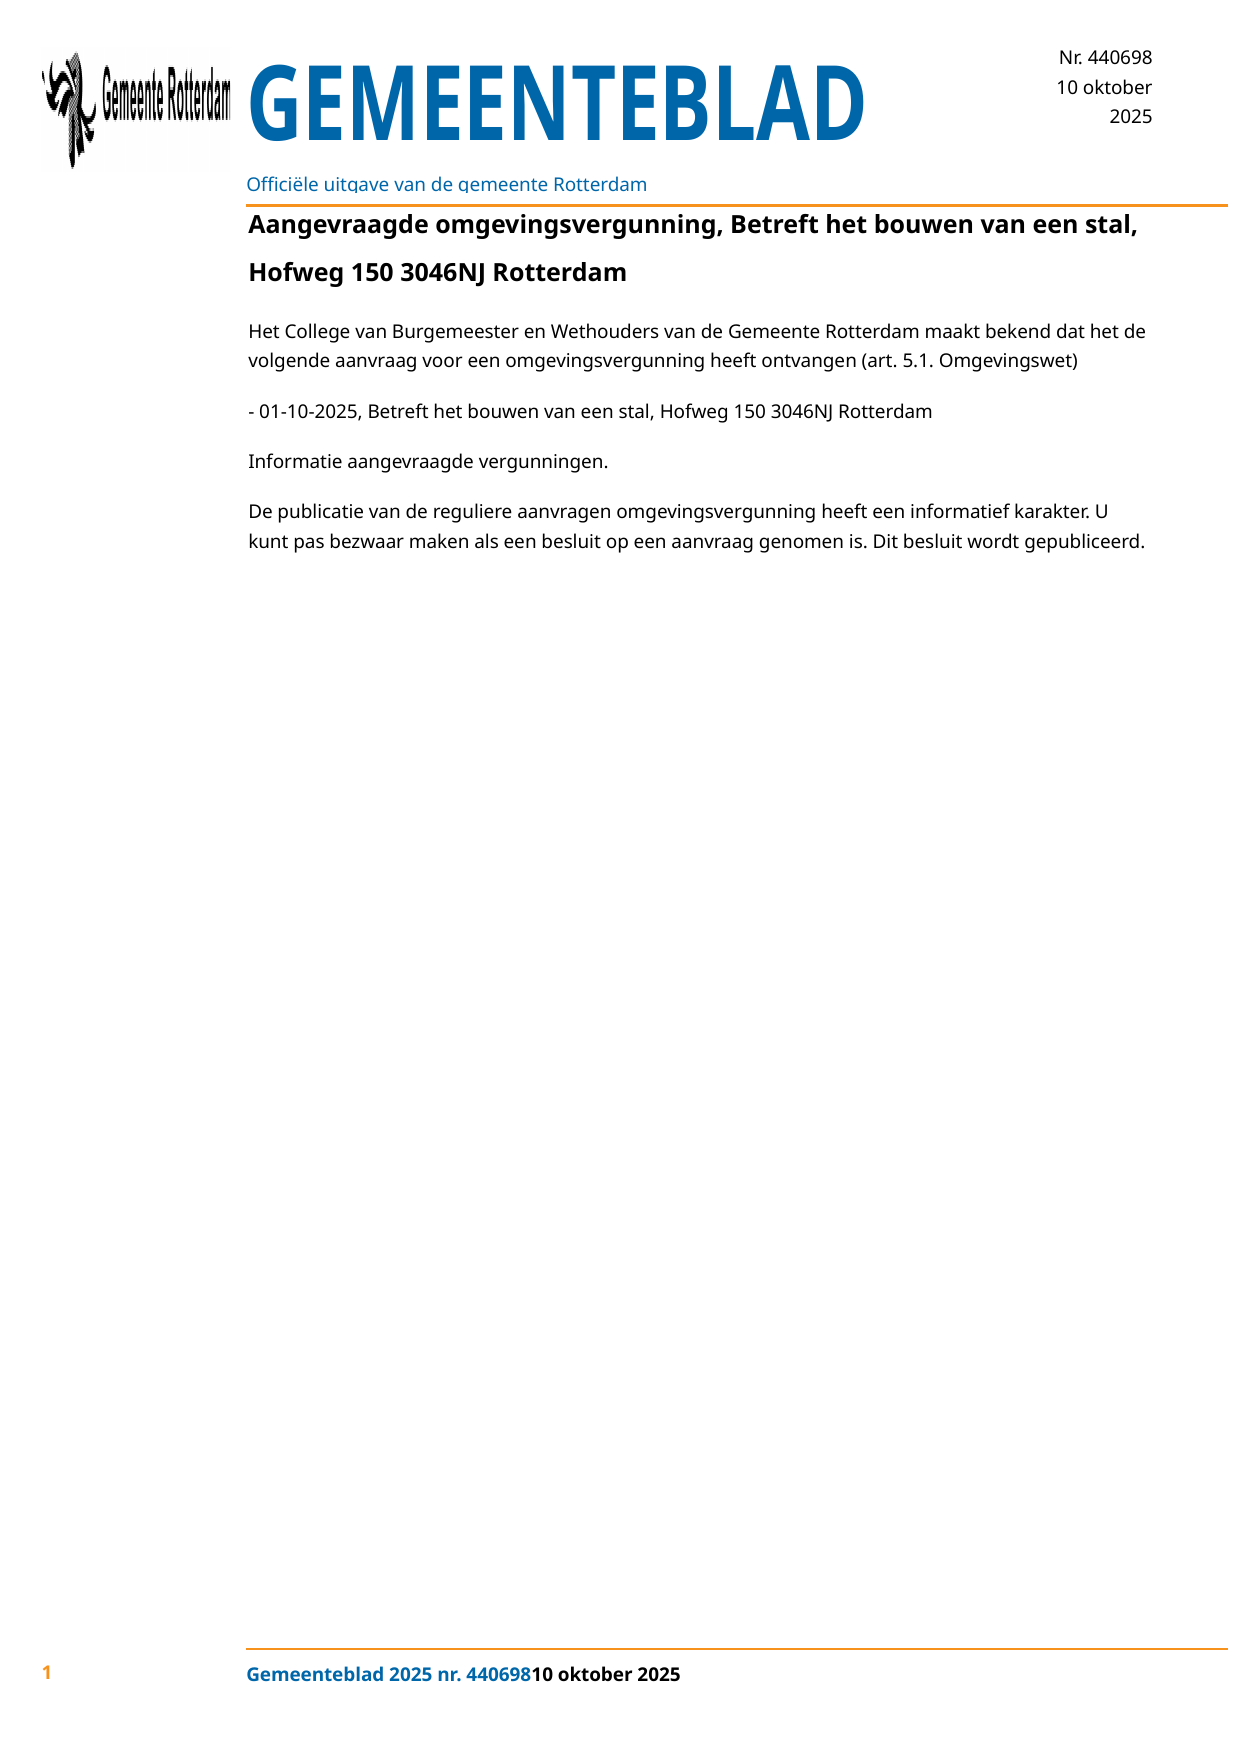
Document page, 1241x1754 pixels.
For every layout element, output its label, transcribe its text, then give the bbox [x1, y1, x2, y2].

text De publicatie van de reguliere aanvragen omgevingsvergunning heeft een informatief karakter. U kunt pas bezwaar maken als een besluit op een aanvraag genomen is. Dit besluit wordt gepubliceerd. [248, 499, 1152, 554]
text - 01-10-2025, Betreft het bouwen van een stal, Hofweg 150 3046NJ Rotterdam [248, 398, 1152, 424]
text Aangevraagde omgevingsvergunning, Betreft het bouwen van een stal, Hofweg 150 3046NJ Rotterdam [248, 207, 1152, 288]
text Informatie aangevraagde vergunningen. [248, 448, 1152, 474]
text Het College van Burgemeester en Wethouders van de Gemeente Rotterdam maakt bekend dat het de volgende aanvraag voor een omgevingsvergunning heeft ontvangen (art. 5.1. Omgevingswet) [248, 318, 1152, 373]
picture [41, 47, 231, 172]
